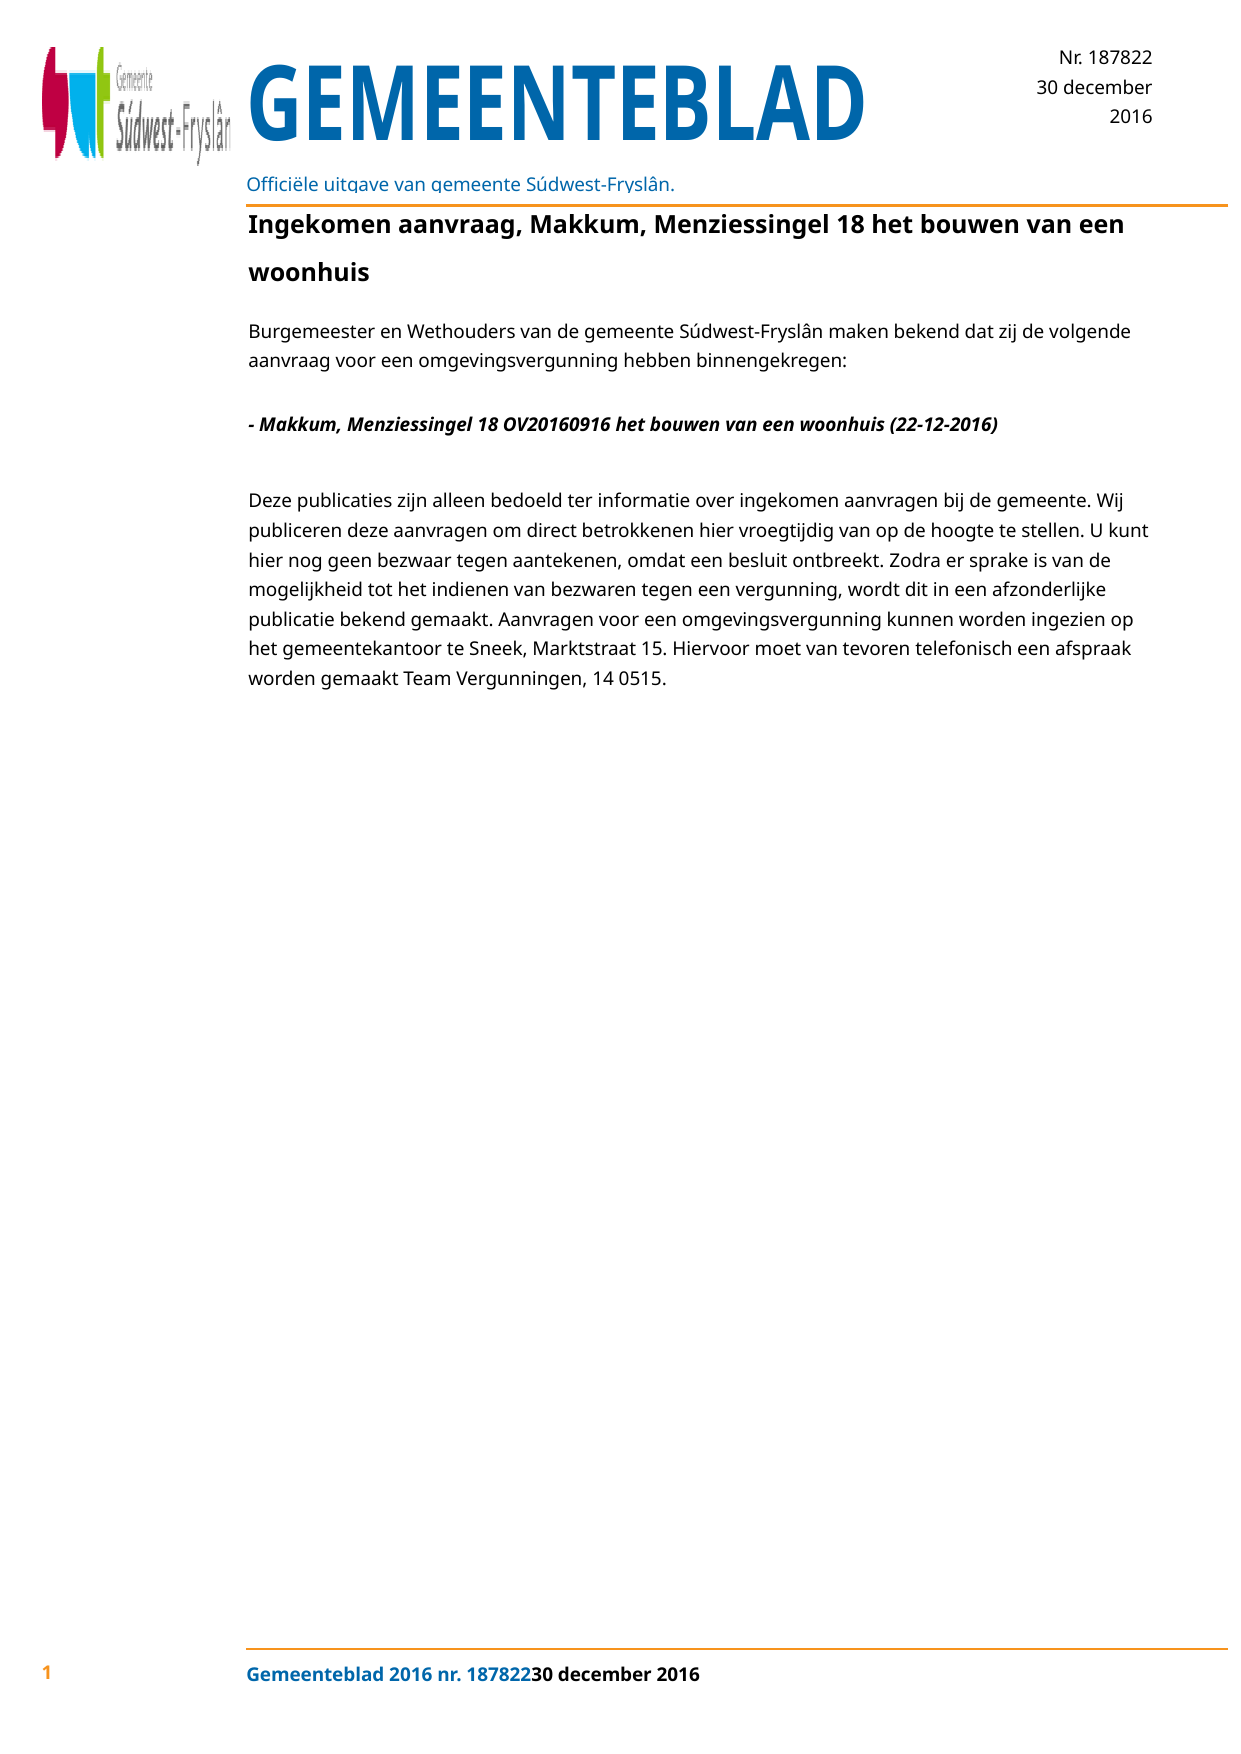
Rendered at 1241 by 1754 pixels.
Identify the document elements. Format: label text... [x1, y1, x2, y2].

text - Makkum, Menziessingel 18 OV20160916 het bouwen van een woonhuis (22-12-2016) [248, 411, 1152, 437]
text Deze publicaties zijn alleen bedoeld ter informatie over ingekomen aanvragen bij de gemeente. Wij publiceren deze aanvragen om direct betrokkenen hier vroegtijdig van op de hoogte te stellen. U kunt hier nog geen bezwaar tegen aantekenen, omdat een besluit ontbreekt. Zodra er sprake is van de mogelijkheid tot het indienen van bezwaren tegen een vergunning, wordt dit in een afzonderlijke publicatie bekend gemaakt. Aanvragen voor een omgevingsvergunning kunnen worden ingezien op het gemeentekantoor te Sneek, Marktstraat 15. Hiervoor moet van tevoren telefonisch een afspraak worden gemaakt Team Vergunningen, 14 0515. [248, 488, 1152, 691]
picture [41, 47, 231, 172]
text Ingekomen aanvraag, Makkum, Menziessingel 18 het bouwen van een woonhuis [248, 207, 1152, 288]
text Burgemeester en Wethouders van de gemeente Súdwest-Fryslân maken bekend dat zij de volgende aanvraag voor een omgevingsvergunning hebben binnengekregen: [248, 318, 1152, 373]
